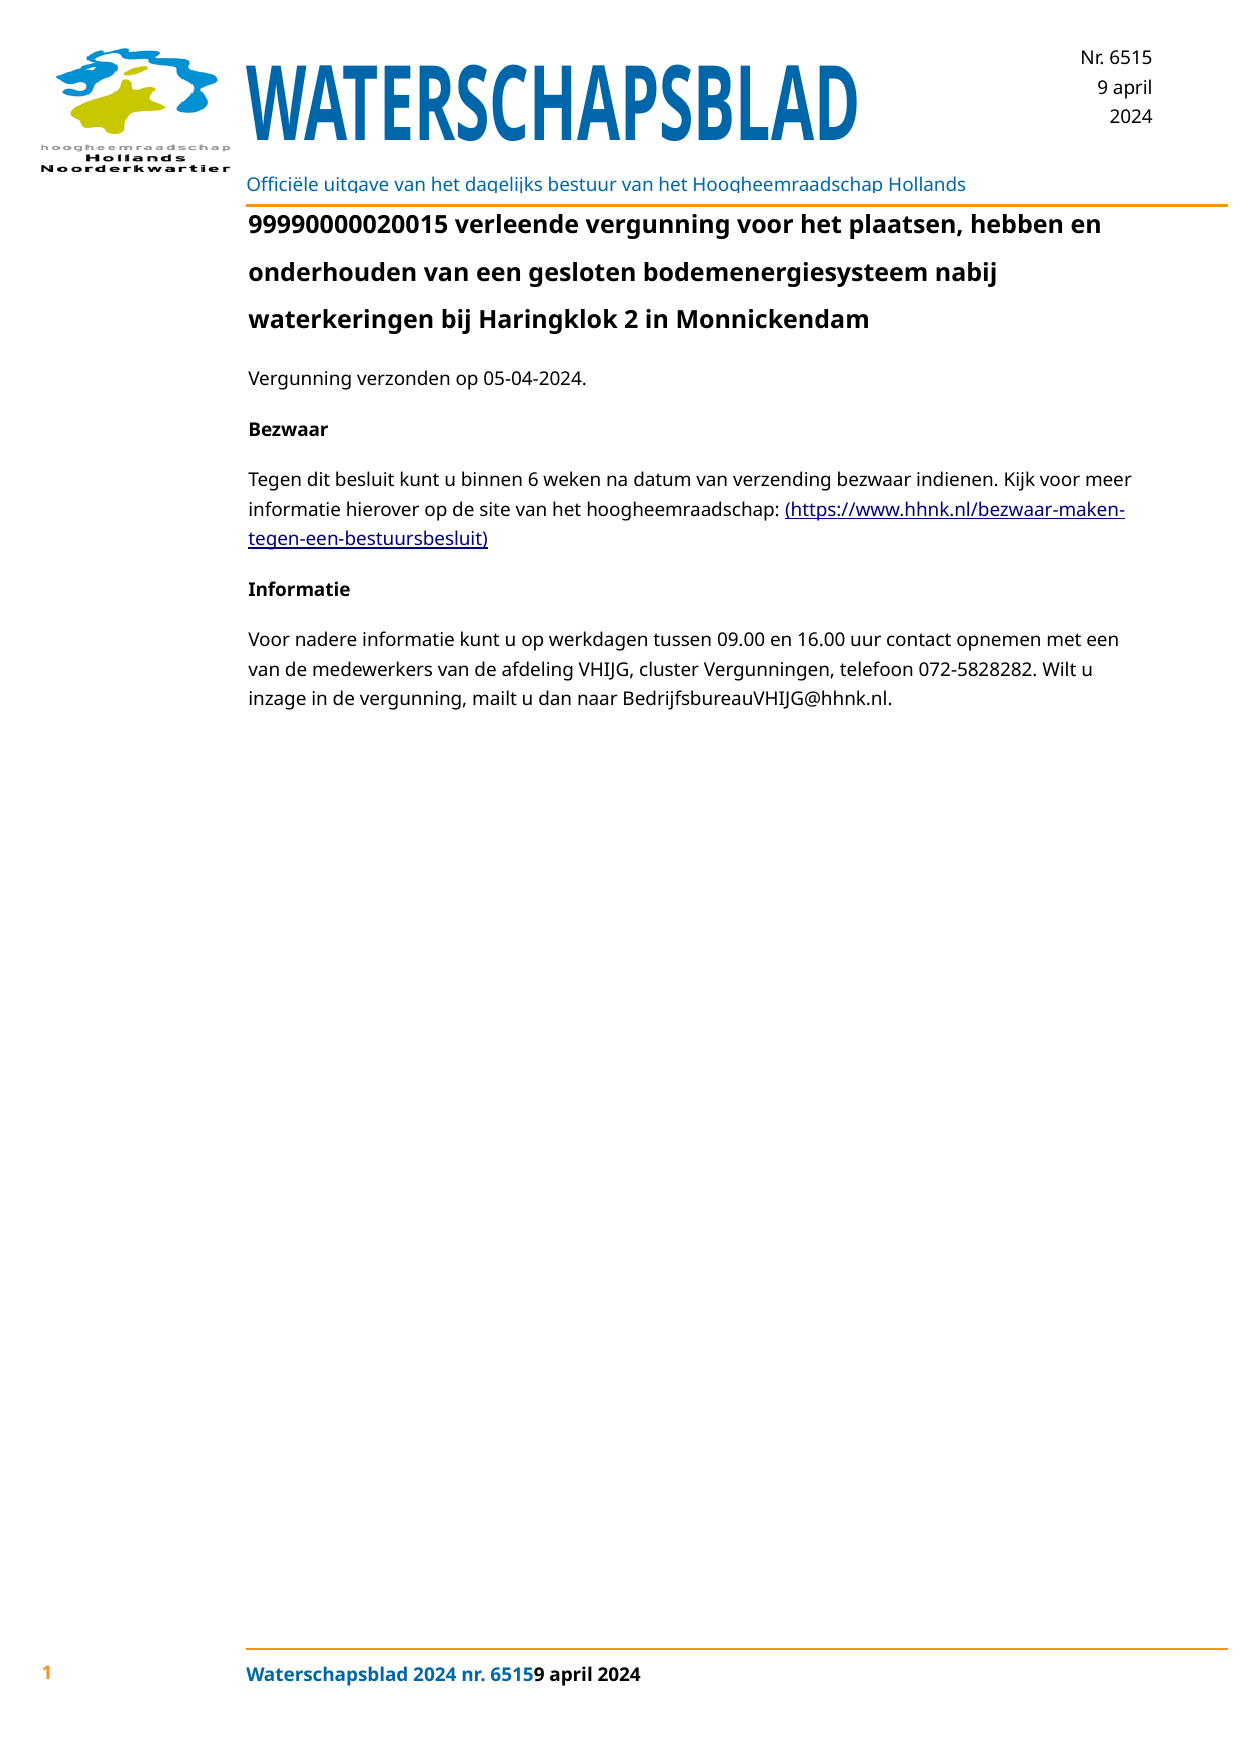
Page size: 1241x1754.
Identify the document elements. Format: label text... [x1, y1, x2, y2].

text Tegen dit besluit kunt u binnen 6 weken na datum van verzending bezwaar indienen. Kijk voor meer informatie hierover op de site van het hoogheemraadschap: (https://www.hhnk.nl/bezwaar-maken-tegen-een-bestuursbesluit) [248, 466, 1152, 551]
text Voor nadere informatie kunt u op werkdagen tussen 09.00 en 16.00 uur contact opnemen met een van de medewerkers van de afdeling VHIJG, cluster Vergunningen, telefoon 072-5828282. Wilt u inzage in de vergunning, mailt u dan naar BedrijfsbureauVHIJG@hhnk.nl. [248, 626, 1152, 711]
picture [41, 47, 231, 172]
text Informatie [248, 576, 1152, 602]
text Vergunning verzonden op 05-04-2024. [248, 366, 1152, 391]
text Bezwaar [248, 416, 1152, 442]
text 99990000020015 verleende vergunning voor het plaatsen, hebben en onderhouden van een gesloten bodemenergiesysteem nabij waterkeringen bij Haringklok 2 in Monnickendam [248, 207, 1152, 336]
